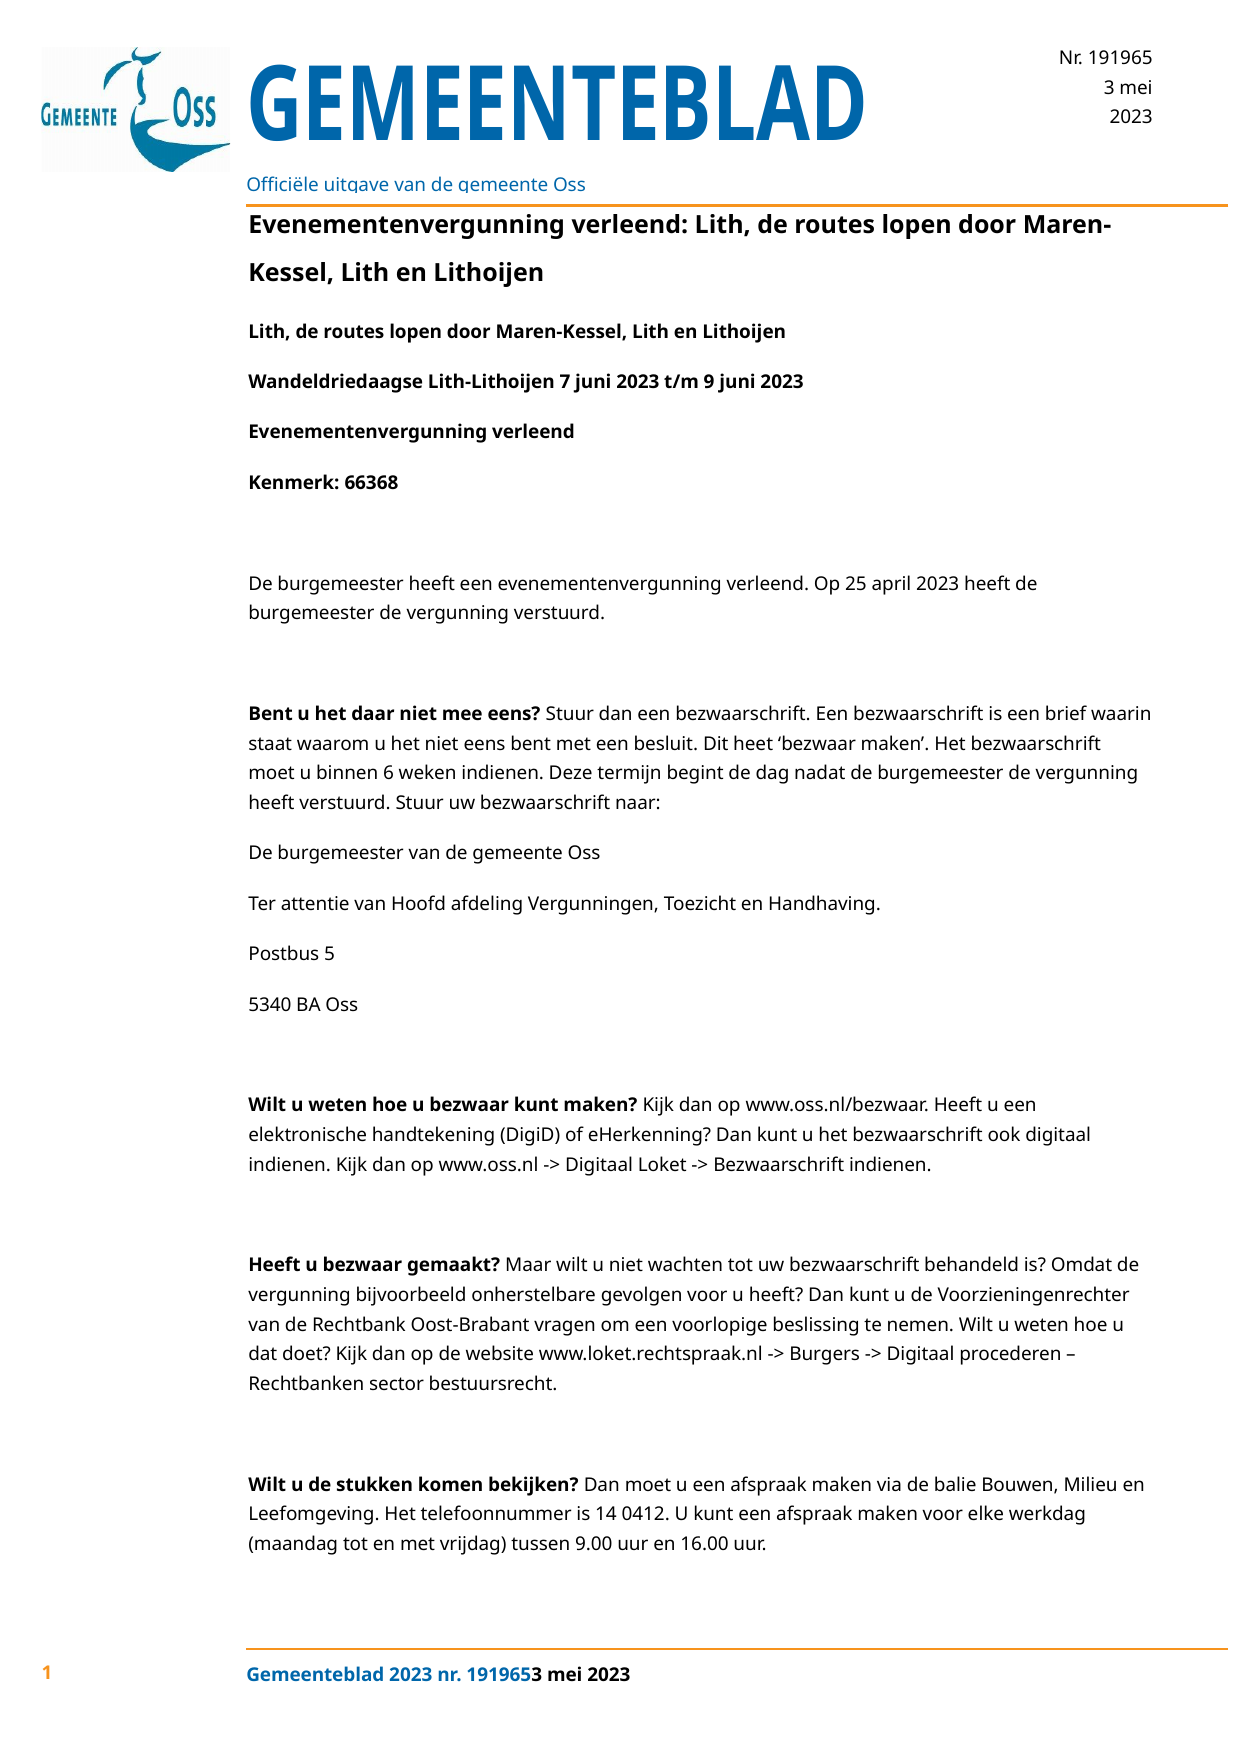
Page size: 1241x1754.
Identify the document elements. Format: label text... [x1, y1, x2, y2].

text Ter attentie van Hoofd afdeling Vergunningen, Toezicht en Handhaving. [248, 890, 1152, 916]
text Wilt u de stukken komen bekijken? Dan moet u een afspraak maken via de balie Bouwen, Milieu en Leefomgeving. Het telefoonnummer is 14 0412. U kunt een afspraak maken voor elke werkdag (maandag tot en met vrijdag) tussen 9.00 uur en 16.00 uur. [248, 1471, 1152, 1556]
picture [41, 47, 231, 172]
text De burgemeester van de gemeente Oss [248, 839, 1152, 865]
text De burgemeester heeft een evenementenvergunning verleend. Op 25 april 2023 heeft de burgemeester de vergunning verstuurd. [248, 570, 1152, 625]
text Evenementenvergunning verleend: Lith, de routes lopen door Maren-Kessel, Lith en Lithoijen [248, 207, 1152, 288]
text Bent u het daar niet mee eens? Stuur dan een bezwaarschrift. Een bezwaarschrift is een brief waarin staat waarom u het niet eens bent met een besluit. Dit heet ‘bezwaar maken’. Het bezwaarschrift moet u binnen 6 weken indienen. Deze termijn begint de dag nadat de burgemeester de vergunning heeft verstuurd. Stuur uw bezwaarschrift naar: [248, 700, 1152, 815]
text Evenementenvergunning verleend [248, 419, 1152, 444]
text 5340 BA Oss [248, 991, 1152, 1017]
text Kenmerk: 66368 [248, 469, 1152, 495]
text Postbus 5 [248, 940, 1152, 966]
text Wandeldriedaagse Lith-Lithoijen 7 juni 2023 t/m 9 juni 2023 [248, 368, 1152, 394]
text Heeft u bezwaar gemaakt? Maar wilt u niet wachten tot uw bezwaarschrift behandeld is? Omdat de vergunning bijvoorbeeld onherstelbare gevolgen voor u heeft? Dan kunt u de Voorzieningenrechter van de Rechtbank Oost-Brabant vragen om een voorlopige beslissing te nemen. Wilt u weten hoe u dat doet? Kijk dan op de website www.loket.rechtspraak.nl -> Burgers -> Digitaal procederen – Rechtbanken sector bestuursrecht. [248, 1252, 1152, 1396]
text Wilt u weten hoe u bezwaar kunt maken? Kijk dan op www.oss.nl/bezwaar. Heeft u een elektronische handtekening (DigiD) of eHerkenning? Dan kunt u het bezwaarschrift ook digitaal indienen. Kijk dan op www.oss.nl -> Digitaal Loket -> Bezwaarschrift indienen. [248, 1092, 1152, 1177]
text Lith, de routes lopen door Maren-Kessel, Lith en Lithoijen [248, 318, 1152, 344]
